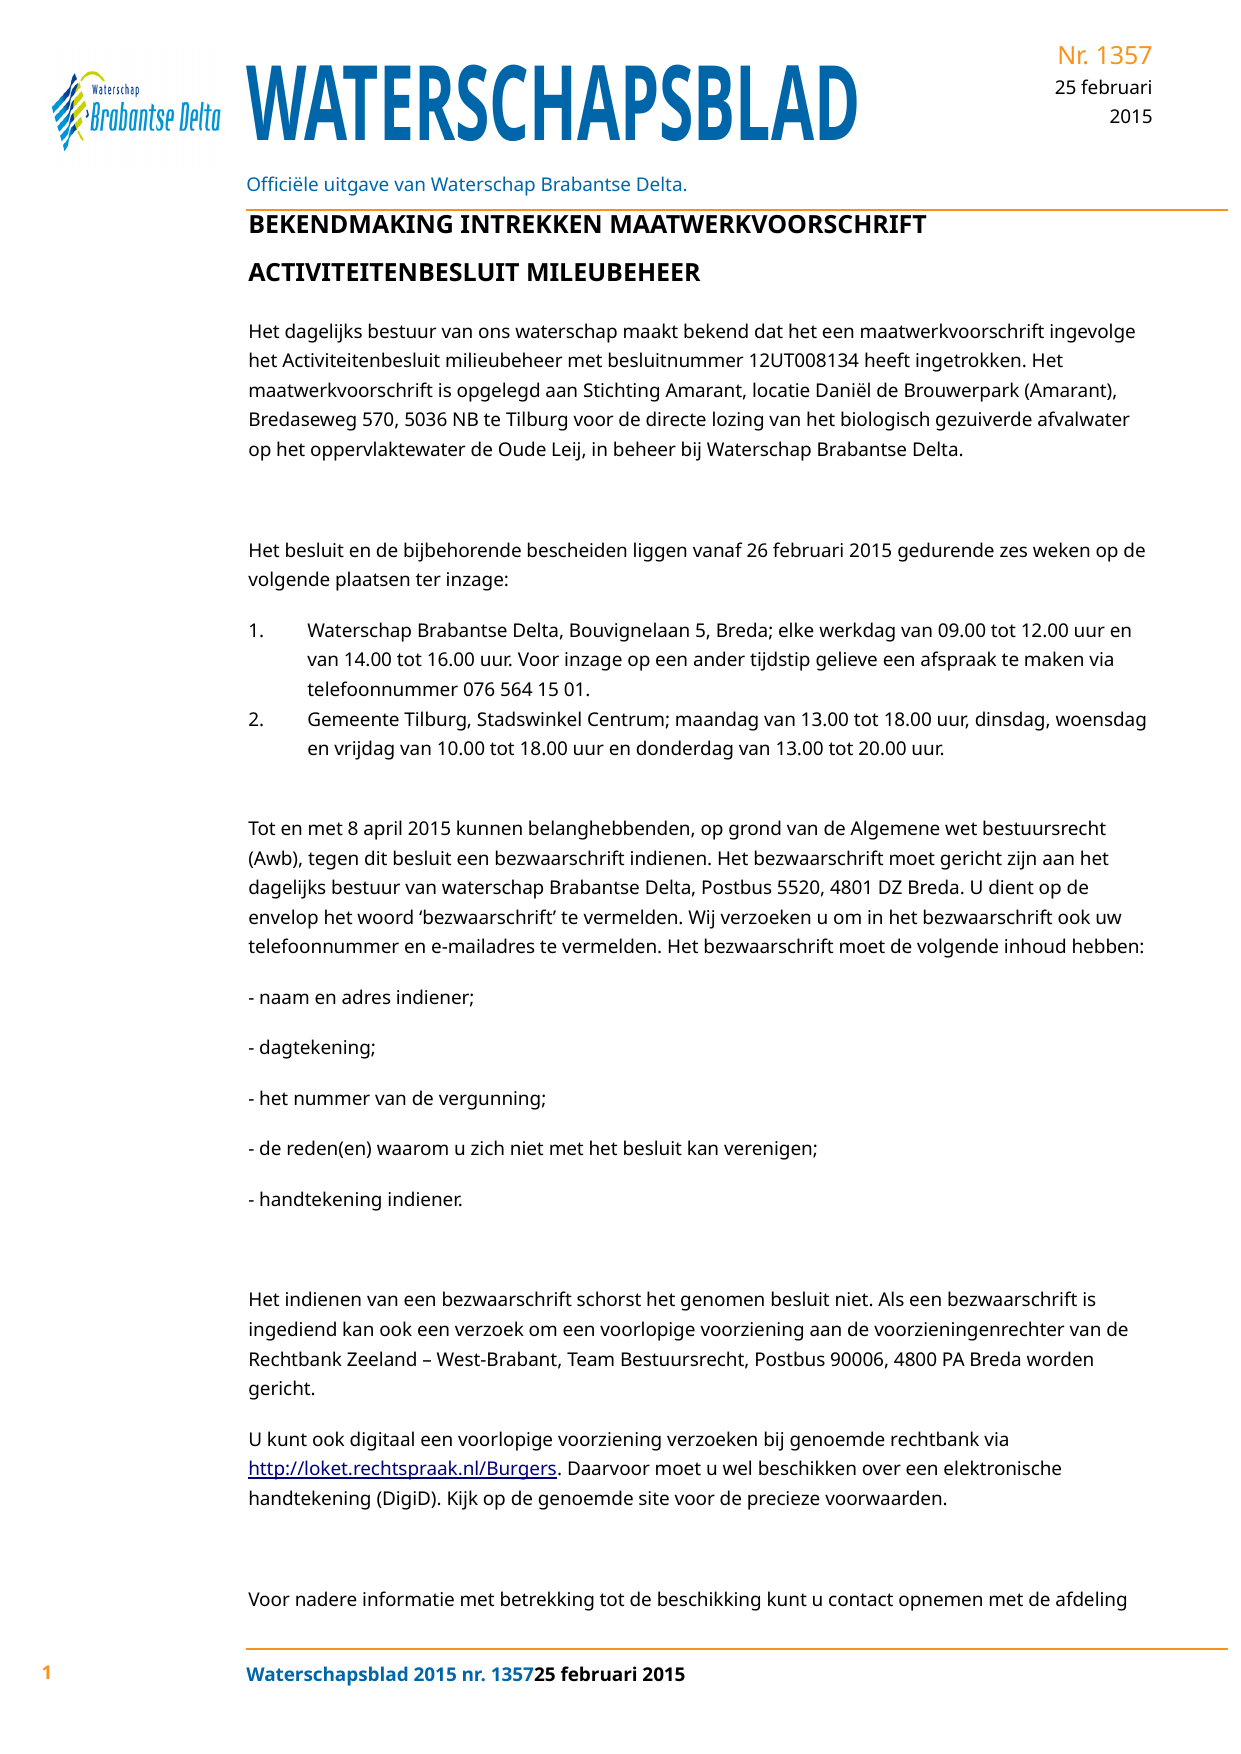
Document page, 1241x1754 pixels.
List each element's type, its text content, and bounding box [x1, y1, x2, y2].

text - het nummer van de vergunning; [248, 1085, 1152, 1111]
text - dagtekening; [248, 1034, 1152, 1060]
text - handtekening indiener. [248, 1186, 1152, 1212]
text - de reden(en) waarom u zich niet met het besluit kan verenigen; [248, 1135, 1152, 1161]
text - naam en adres indiener; [248, 984, 1152, 1010]
text Het dagelijks bestuur van ons waterschap maakt bekend dat het een maatwerkvoorschrift ingevolge het Activiteitenbesluit milieubeheer met besluitnummer 12UT008134 heeft ingetrokken. Het maatwerkvoorschrift is opgelegd aan Stichting Amarant, locatie Daniël de Brouwerpark (Amarant), Bredaseweg 570, 5036 NB te Tilburg voor de directe lozing van het biologisch gezuiverde afvalwater op het oppervlaktewater de Oude Leij, in beheer bij Waterschap Brabantse Delta. [248, 318, 1152, 462]
text Voor nadere informatie met betrekking tot de beschikking kunt u contact opnemen met de afdeling [248, 1586, 1152, 1612]
list Gemeente Tilburg, Stadswinkel Centrum; maandag van 13.00 tot 18.00 uur, dinsdag, woensdag en vrijdag van 10.00 tot 18.00 uur en donderdag van 13.00 tot 20.00 uur. [248, 706, 1152, 761]
text U kunt ook digitaal een voorlopige voorziening verzoeken bij genoemde rechtbank via http://loket.rechtspraak.nl/Burgers. Daarvoor moet u wel beschikken over een elektronische handtekening (DigiD). Kijk op de genoemde site voor de precieze voorwaarden. [248, 1426, 1152, 1511]
text Tot en met 8 april 2015 kunnen belanghebbenden, op grond van de Algemene wet bestuursrecht (Awb), tegen dit besluit een bezwaarschrift indienen. Het bezwaarschrift moet gericht zijn aan het dagelijks bestuur van waterschap Brabantse Delta, Postbus 5520, 4801 DZ Breda. U dient op de envelop het woord ‘bezwaarschrift’ te vermelden. Wij verzoeken u om in het bezwaarschrift ook uw telefoonnummer en e‑mailadres te vermelden. Het bezwaarschrift moet de volgende inhoud hebben: [248, 815, 1152, 959]
picture [41, 47, 231, 172]
list Waterschap Brabantse Delta, Bouvignelaan 5, Breda; elke werkdag van 09.00 tot 12.00 uur en van 14.00 tot 16.00 uur. Voor inzage op een ander tijdstip gelieve een afspraak te maken via telefoonnummer 076 564 15 01. [248, 617, 1152, 702]
text Het indienen van een bezwaarschrift schorst het genomen besluit niet. Als een bezwaarschrift is ingediend kan ook een verzoek om een voorlopige voorziening aan de voorzieningenrechter van de Rechtbank Zeeland – West-Brabant, Team Bestuursrecht, Postbus 90006, 4800 PA Breda worden gericht. [248, 1287, 1152, 1401]
text BEKENDMAKING INTREKKEN MAATWERKVOORSCHRIFT ACTIVITEITENBESLUIT MILEUBEHEER [248, 211, 1152, 288]
text Het besluit en de bijbehorende bescheiden liggen vanaf 26 februari 2015 gedurende zes weken op de volgende plaatsen ter inzage: [248, 537, 1152, 592]
